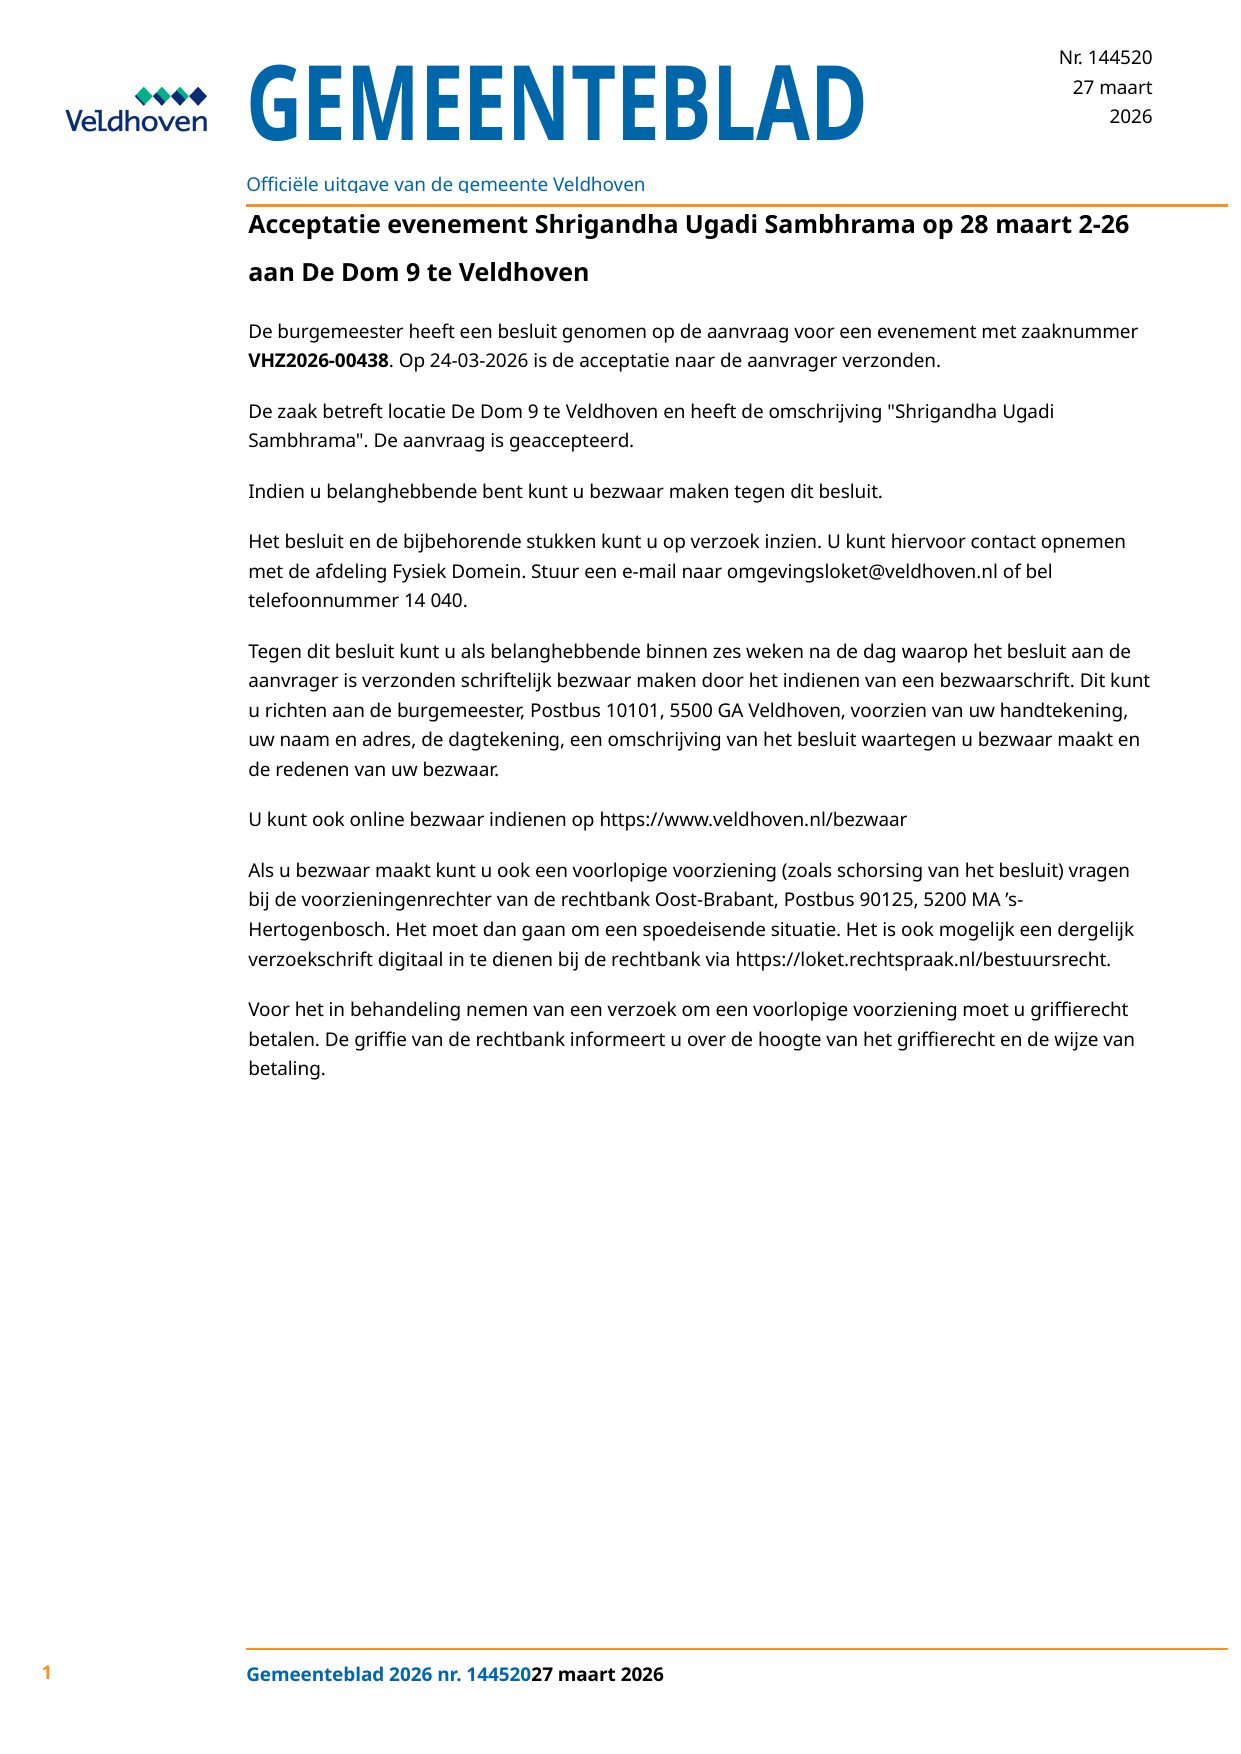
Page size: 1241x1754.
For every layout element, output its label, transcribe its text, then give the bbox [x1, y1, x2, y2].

picture [41, 47, 231, 172]
text Indien u belanghebbende bent kunt u bezwaar maken tegen dit besluit. [248, 478, 1152, 504]
text Het besluit en de bijbehorende stukken kunt u op verzoek inzien. U kunt hiervoor contact opnemen met de afdeling Fysiek Domein. Stuur een e-mail naar omgevingsloket@veldhoven.nl of bel telefoonnummer 14 040. [248, 528, 1152, 613]
text De burgemeester heeft een besluit genomen op de aanvraag voor een evenement met zaaknummer VHZ2026-00438. Op 24-03-2026 is de acceptatie naar de aanvrager verzonden. [248, 318, 1152, 373]
text U kunt ook online bezwaar indienen op https://www.veldhoven.nl/bezwaar [248, 807, 1152, 832]
text Voor het in behandeling nemen van een verzoek om een voorlopige voorziening moet u griffierecht betalen. De griffie van de rechtbank informeert u over de hoogte van het griffierecht en de wijze van betaling. [248, 996, 1152, 1081]
text Acceptatie evenement Shrigandha Ugadi Sambhrama op 28 maart 2-26 aan De Dom 9 te Veldhoven [248, 207, 1152, 288]
text De zaak betreft locatie De Dom 9 te Veldhoven en heeft de omschrijving "Shrigandha Ugadi Sambhrama". De aanvraag is geaccepteerd. [248, 398, 1152, 453]
text Als u bezwaar maakt kunt u ook een voorlopige voorziening (zoals schorsing van het besluit) vragen bij de voorzieningenrechter van de rechtbank Oost-Brabant, Postbus 90125, 5200 MA ’s-Hertogenbosch. Het moet dan gaan om een spoedeisende situatie. Het is ook mogelijk een dergelijk verzoekschrift digitaal in te dienen bij de rechtbank via https://loket.rechtspraak.nl/bestuursrecht. [248, 857, 1152, 972]
text Tegen dit besluit kunt u als belanghebbende binnen zes weken na de dag waarop het besluit aan de aanvrager is verzonden schriftelijk bezwaar maken door het indienen van een bezwaarschrift. Dit kunt u richten aan de burgemeester, Postbus 10101, 5500 GA Veldhoven, voorzien van uw handtekening, uw naam en adres, de dagtekening, een omschrijving van het besluit waartegen u bezwaar maakt en de redenen van uw bezwaar. [248, 638, 1152, 782]
